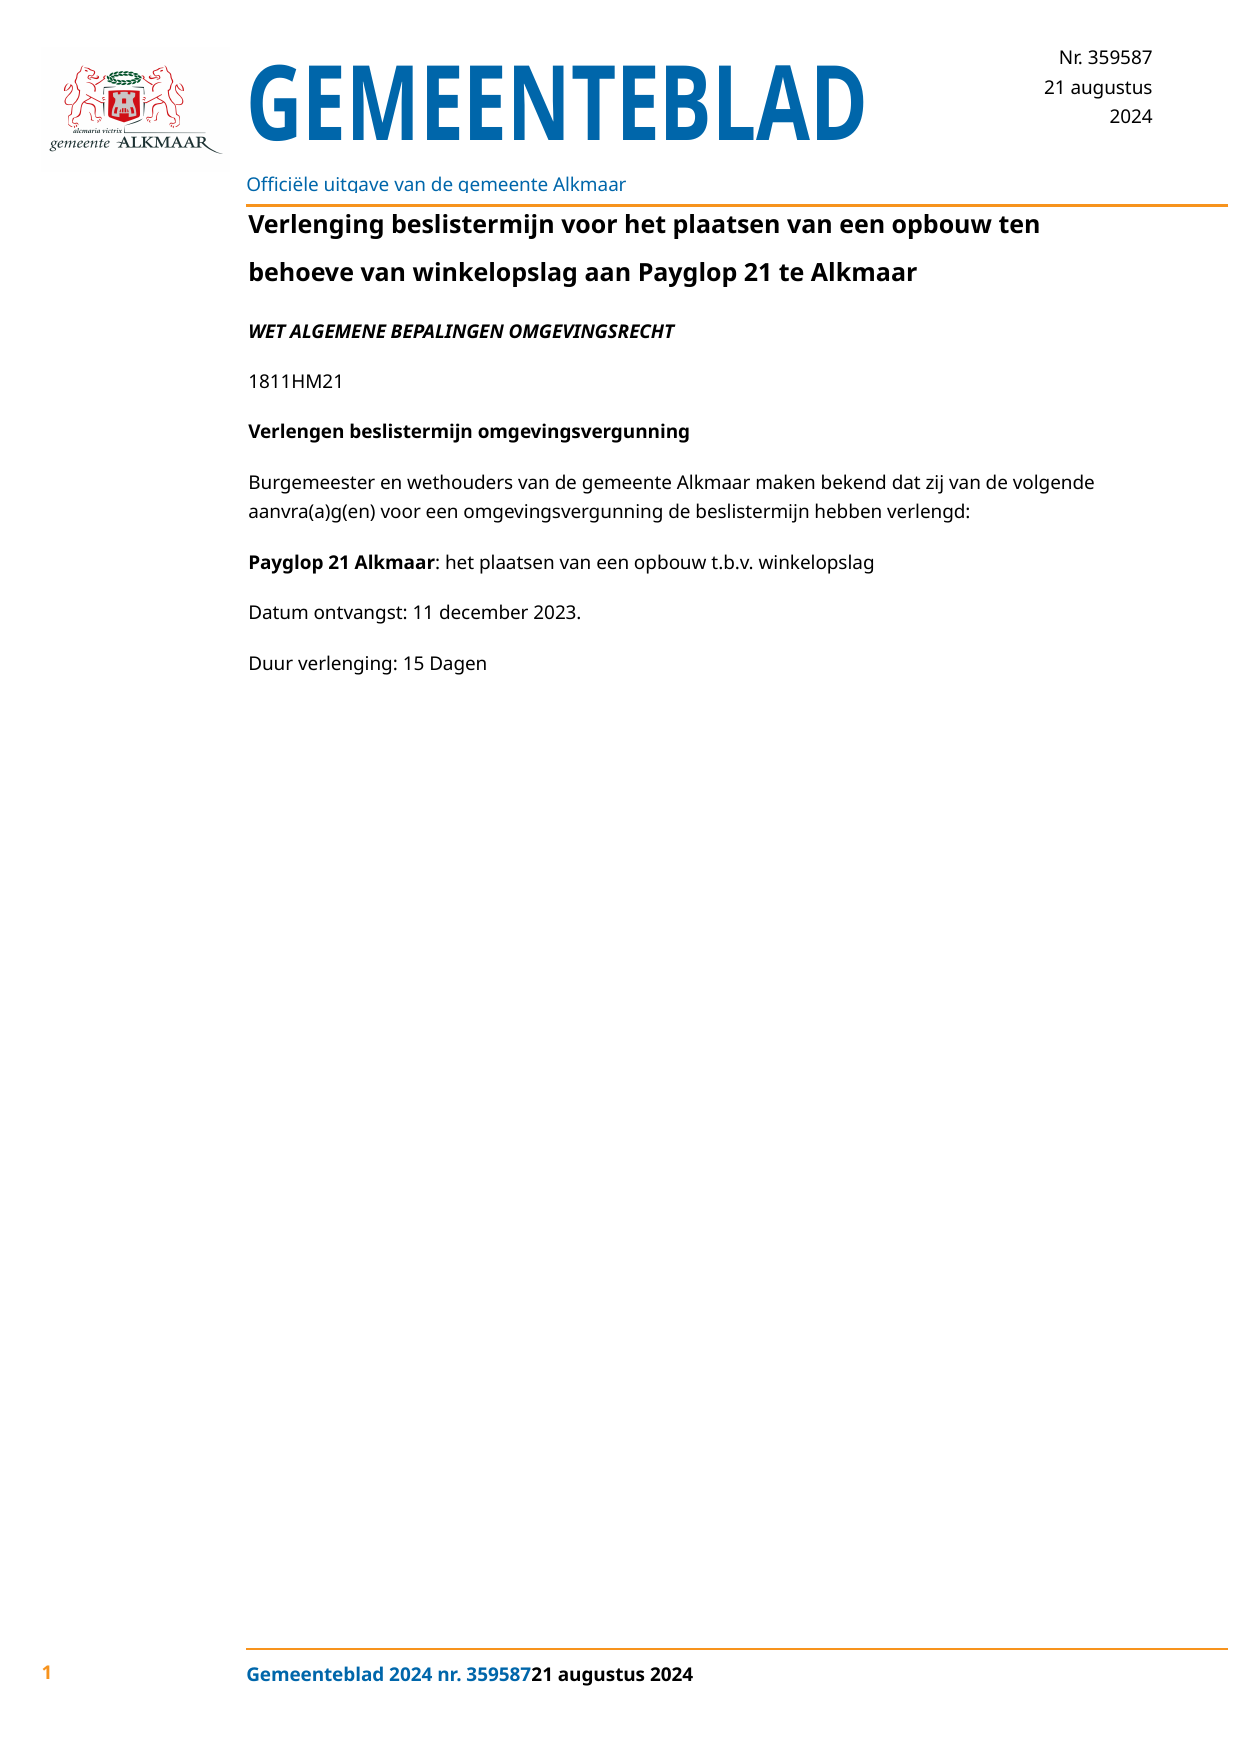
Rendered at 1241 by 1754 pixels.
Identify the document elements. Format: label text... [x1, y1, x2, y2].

text Verlengen beslistermijn omgevingsvergunning [248, 419, 1152, 444]
text Duur verlenging: 15 Dagen [248, 650, 1152, 676]
text Datum ontvangst: 11 december 2023. [248, 599, 1152, 625]
picture [41, 47, 231, 172]
text Burgemeester en wethouders van de gemeente Alkmaar maken bekend dat zij van de volgende aanvra(a)g(en) voor een omgevingsvergunning de beslistermijn hebben verlengd: [248, 469, 1152, 524]
text WET ALGEMENE BEPALINGEN OMGEVINGSRECHT [248, 318, 1152, 344]
text Payglop 21 Alkmaar: het plaatsen van een opbouw t.b.v. winkelopslag [248, 549, 1152, 575]
text 1811HM21 [248, 368, 1152, 394]
text Verlenging beslistermijn voor het plaatsen van een opbouw ten behoeve van winkelopslag aan Payglop 21 te Alkmaar [248, 207, 1152, 288]
